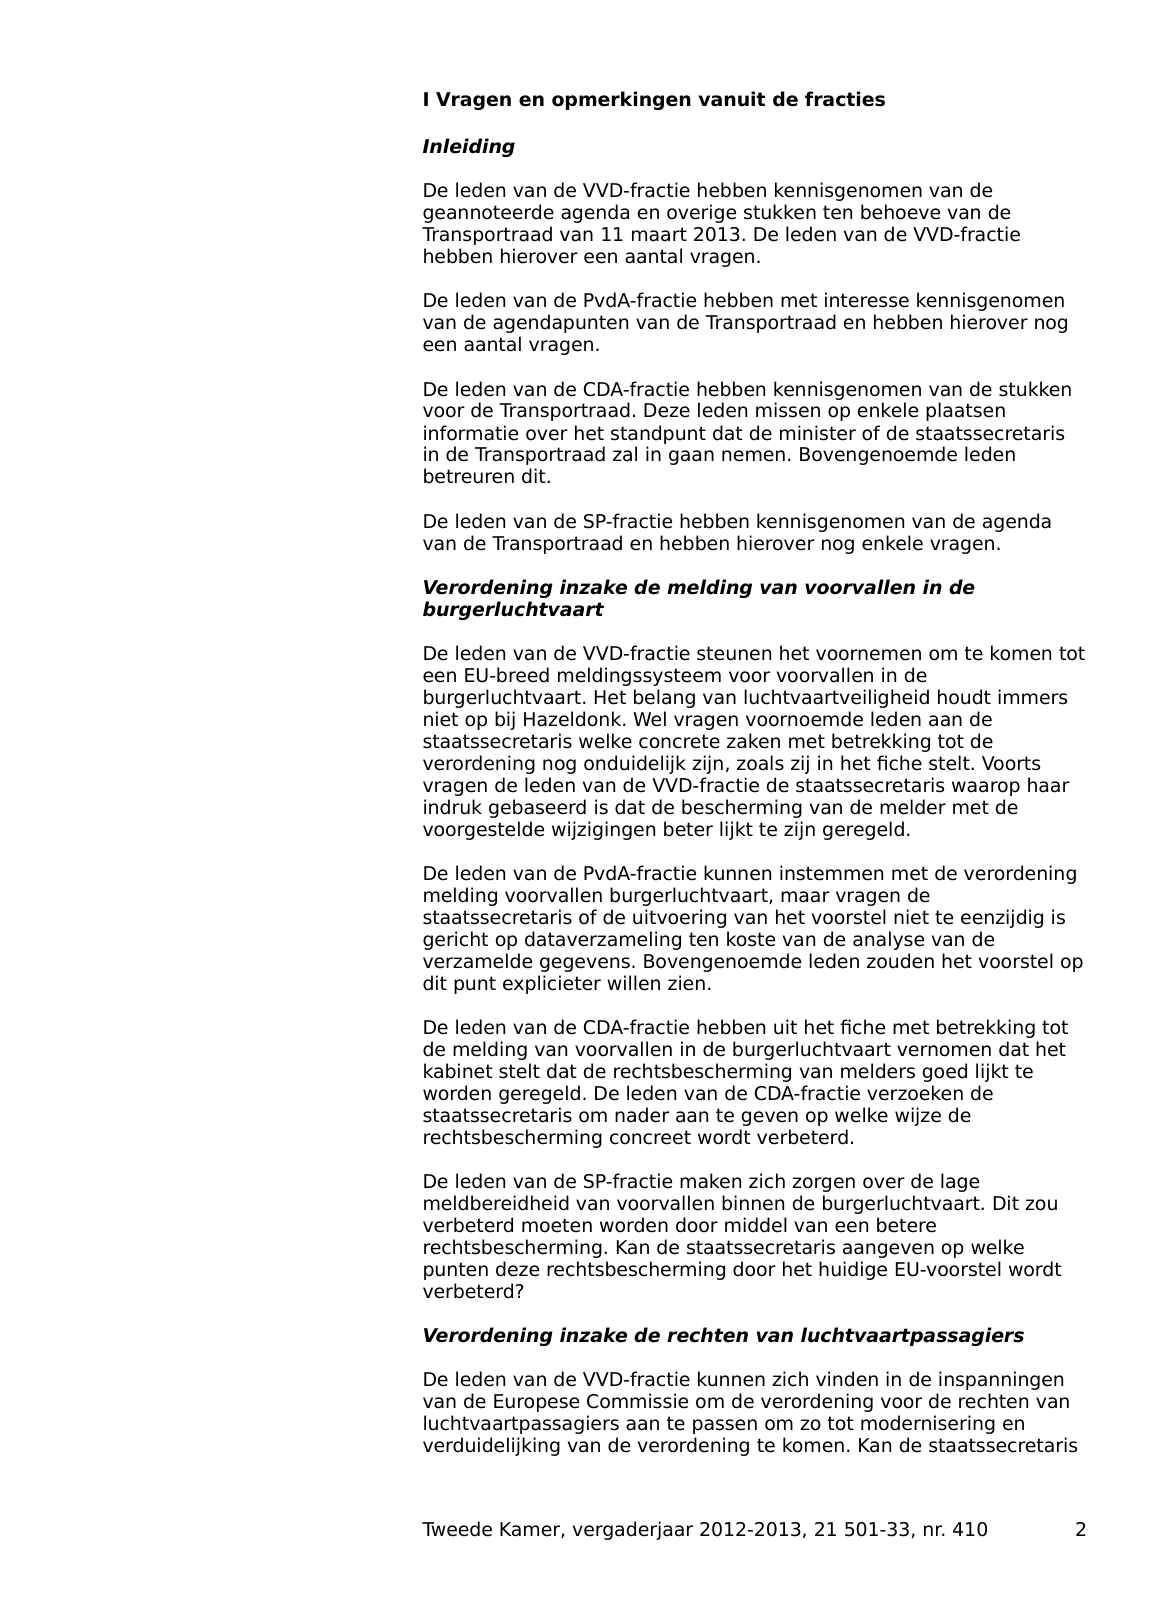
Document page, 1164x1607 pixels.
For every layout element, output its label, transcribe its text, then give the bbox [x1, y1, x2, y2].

text De leden van de PvdA-fractie kunnen instemmen met de verordening melding voorvallen burgerluchtvaart, maar vragen de staatssecretaris of de uitvoering van het voorstel niet te eenzijdig is gericht op dataverzameling ten koste van de analyse van de verzamelde gegevens. Bovengenoemde leden zouden het voorstel op dit punt explicieter willen zien. [422, 863, 1087, 995]
text De leden van de VVD-fractie hebben kennisgenomen van de geannoteerde agenda en overige stukken ten behoeve van de Transportraad van 11 maart 2013. De leden van de VVD-fractie hebben hierover een aantal vragen. [422, 180, 1087, 268]
subtitle Verordening inzake de melding van voorvallen in de burgerluchtvaart [422, 577, 1087, 621]
subtitle I Vragen en opmerkingen vanuit de fracties [422, 89, 1087, 111]
text De leden van de SP-fractie hebben kennisgenomen van de agenda van de Transportraad en hebben hierover nog enkele vragen. [422, 511, 1087, 554]
subtitle Inleiding [422, 136, 1087, 158]
text De leden van de VVD-fractie steunen het voornemen om te komen tot een EU-breed meldingssysteem voor voorvallen in de burgerluchtvaart. Het belang van luchtvaartveiligheid houdt immers niet op bij Hazeldonk. Wel vragen voornoemde leden aan de staatssecretaris welke concrete zaken met betrekking tot de verordening nog onduidelijk zijn, zoals zij in het fiche stelt. Voorts vragen de leden van de VVD-fractie de staatssecretaris waarop haar indruk gebaseerd is dat de bescherming van de melder met de voorgestelde wijzigingen beter lijkt te zijn geregeld. [422, 643, 1087, 841]
text De leden van de CDA-fractie hebben uit het fiche met betrekking tot de melding van voorvallen in de burgerluchtvaart vernomen dat het kabinet stelt dat de rechtsbescherming van melders goed lijkt te worden geregeld. De leden van de CDA-fractie verzoeken de staatssecretaris om nader aan te geven op welke wijze de rechtsbescherming concreet wordt verbeterd. [422, 1017, 1087, 1149]
text De leden van de PvdA-fractie hebben met interesse kennisgenomen van de agendapunten van de Transportraad en hebben hierover nog een aantal vragen. [422, 290, 1087, 356]
text De leden van de CDA-fractie hebben kennisgenomen van de stukken voor de Transportraad. Deze leden missen op enkele plaatsen informatie over het standpunt dat de minister of de staatssecretaris in de Transportraad zal in gaan nemen. Bovengenoemde leden betreuren dit. [422, 378, 1087, 488]
text De leden van de SP-fractie maken zich zorgen over de lage meldbereidheid van voorvallen binnen de burgerluchtvaart. Dit zou verbeterd moeten worden door middel van een betere rechtsbescherming. Kan de staatssecretaris aangeven op welke punten deze rechtsbescherming door het huidige EU-voorstel wordt verbeterd? [422, 1171, 1087, 1303]
text De leden van de VVD-fractie kunnen zich vinden in de inspanningen van de Europese Commissie om de verordening voor de rechten van luchtvaartpassagiers aan te passen om zo tot modernisering en verduidelijking van de verordening te komen. Kan de staatssecretaris [422, 1369, 1087, 1457]
subtitle Verordening inzake de rechten van luchtvaartpassagiers [422, 1325, 1087, 1347]
